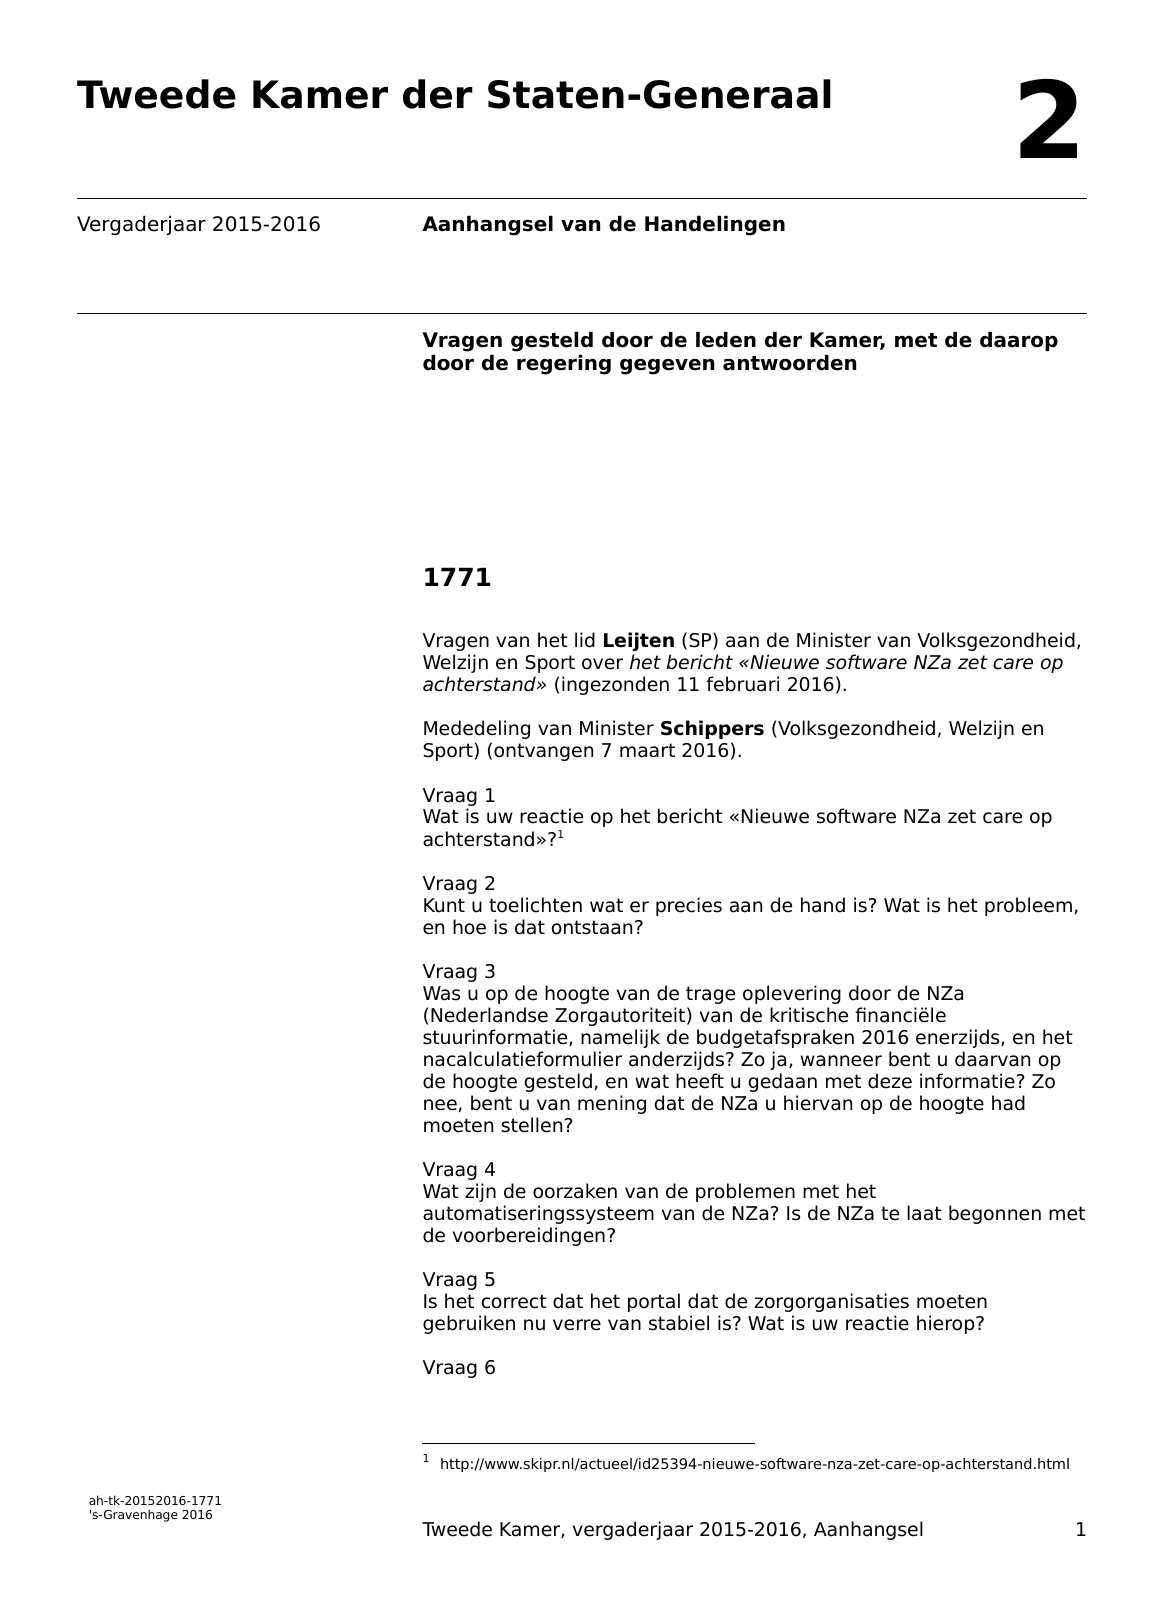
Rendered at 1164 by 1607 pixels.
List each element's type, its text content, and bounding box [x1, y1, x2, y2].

text http://www.skipr.nl/actueel/id25394-nieuwe-software-nza-zet-care-op-achterstand.html [422, 1452, 1087, 1474]
text Vraag 2 [422, 873, 1087, 894]
text Is het correct dat het portal dat de zorgorganisaties moeten gebruiken nu verre van stabiel is? Wat is uw reactie hierop? [422, 1291, 1087, 1335]
text Vraag 4 [422, 1159, 1087, 1181]
table_cell Vragen gesteld door de leden der Kamer, met de daarop door de regering gegeven antwoorden [422, 314, 1087, 375]
table_cell Vergaderjaar 2015-2016 [77, 199, 422, 313]
text 's-Gravenhage 2016 [88, 1508, 323, 1522]
table_header Tweede Kamer der Staten-Generaal [77, 59, 886, 198]
text Vraag 3 [422, 961, 1087, 983]
table_header 2 [886, 59, 1087, 198]
text 1771 [422, 563, 1087, 592]
text Was u op de hoogte van de trage oplevering door de NZa (Nederlandse Zorgautoriteit) van de kritische financiële stuurinformatie, namelijk de budgetafspraken 2016 enerzijds, en het nacalculatieformulier anderzijds? Zo ja, wanneer bent u daarvan op de hoogte gesteld, en wat heeft u gedaan met deze informatie? Zo nee, bent u van mening dat de NZa u hiervan op de hoogte had moeten stellen? [422, 983, 1087, 1137]
text Vragen van het lid Leijten (SP) aan de Minister van Volksgezondheid, Welzijn en Sport over het bericht «Nieuwe software NZa zet care op achterstand» (ingezonden 11 februari 2016). [422, 630, 1087, 696]
text ah-tk-20152016-1771 [88, 1494, 323, 1508]
text Mededeling van Minister Schippers (Volksgezondheid, Welzijn en Sport) (ontvangen 7 maart 2016). [422, 718, 1087, 762]
text Wat is uw reactie op het bericht «Nieuwe software NZa zet care op achterstand»? [422, 806, 1087, 850]
text Vraag 1 [422, 784, 1087, 806]
table_cell [77, 314, 422, 375]
text Vraag 6 [422, 1357, 1087, 1379]
text Vraag 5 [422, 1269, 1087, 1291]
text Kunt u toelichten wat er precies aan de hand is? Wat is het probleem, en hoe is dat ontstaan? [422, 894, 1087, 938]
table_cell Aanhangsel van de Handelingen [422, 199, 1087, 313]
text Wat zijn de oorzaken van de problemen met het automatiseringssysteem van de NZa? Is de NZa te laat begonnen met de voorbereidingen? [422, 1181, 1087, 1247]
